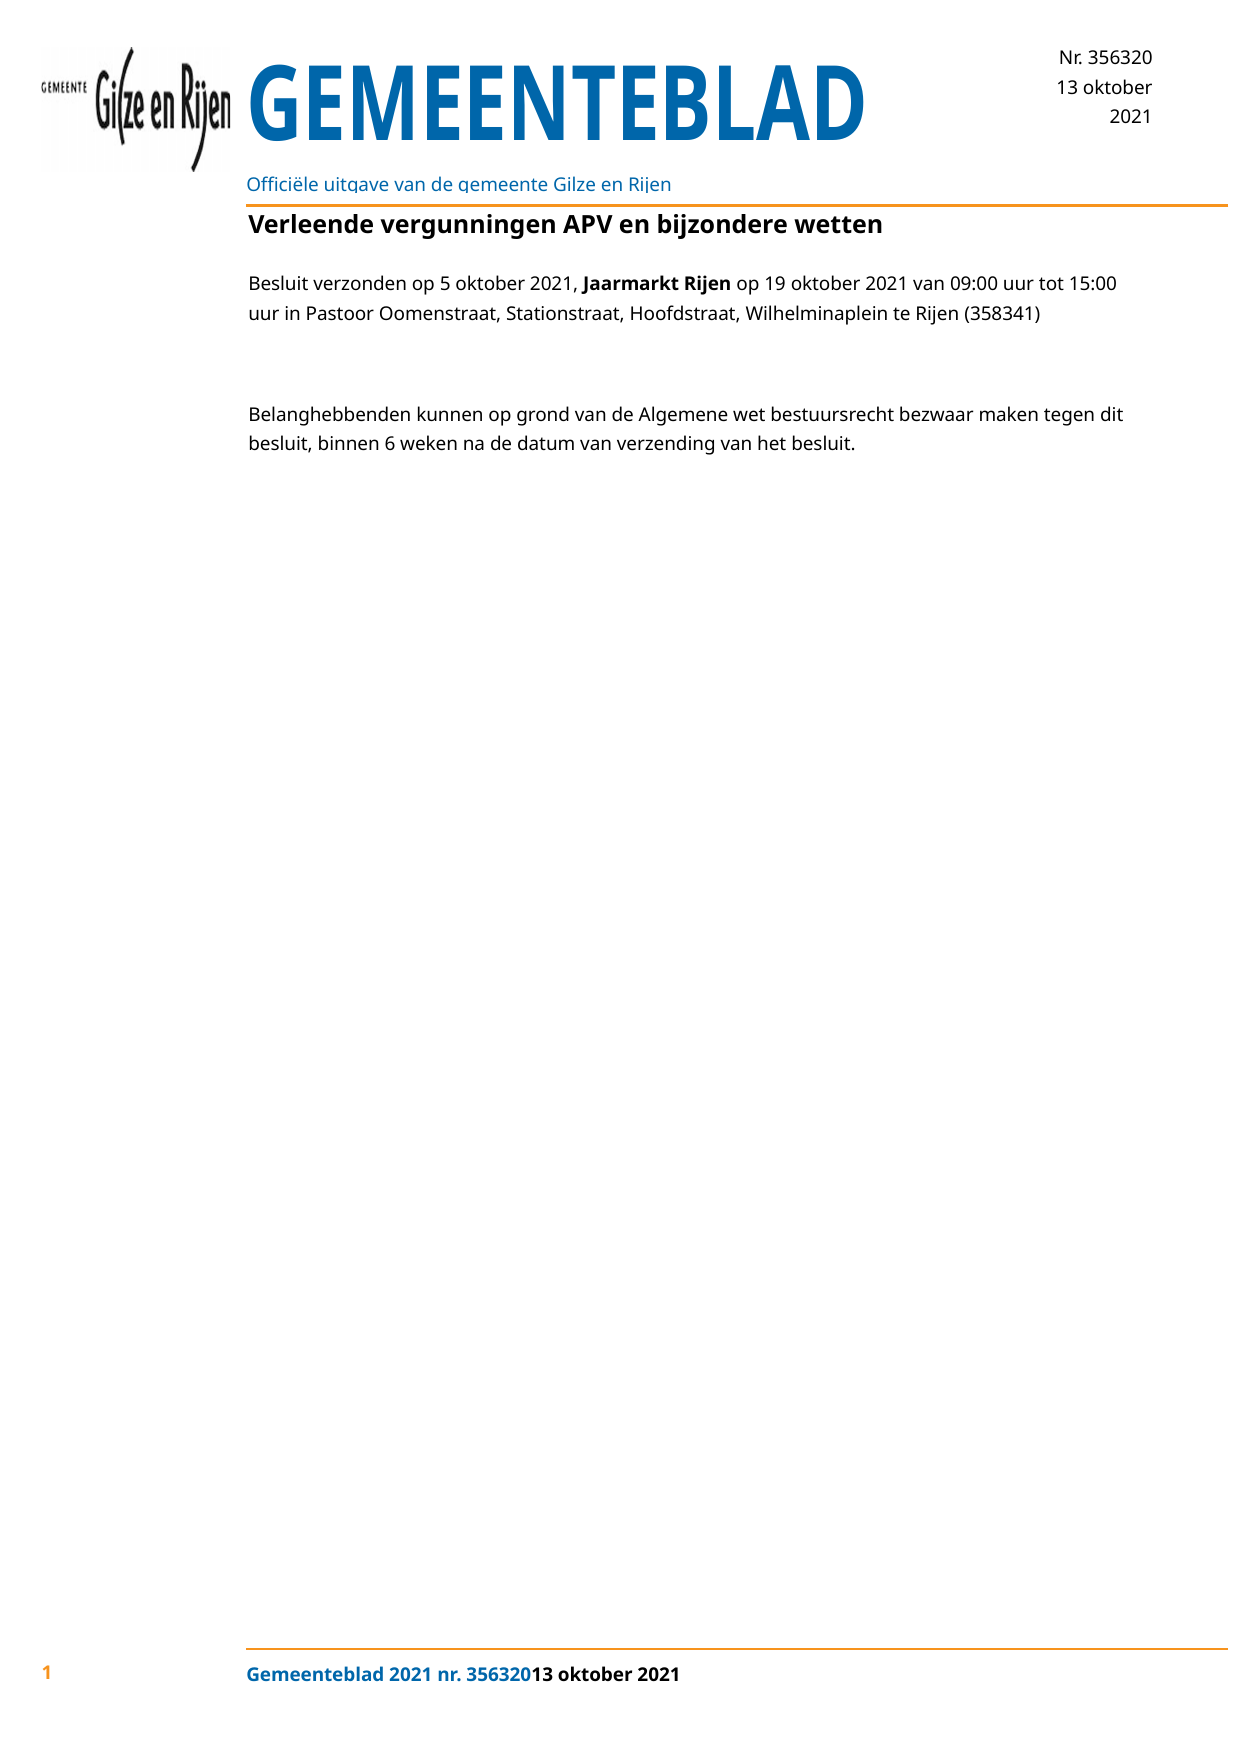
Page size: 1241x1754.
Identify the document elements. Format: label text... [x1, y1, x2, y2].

text Verleende vergunningen APV en bijzondere wetten [248, 207, 1152, 241]
text Besluit verzonden op 5 oktober 2021, Jaarmarkt Rijen op 19 oktober 2021 van 09:00 uur tot 15:00 uur in Pastoor Oomenstraat, Stationstraat, Hoofdstraat, Wilhelminaplein te Rijen (358341) [248, 270, 1152, 326]
picture [41, 47, 231, 172]
text Belanghebbenden kunnen op grond van de Algemene wet bestuursrecht bezwaar maken tegen dit besluit, binnen 6 weken na de datum van verzending van het besluit. [248, 401, 1152, 456]
